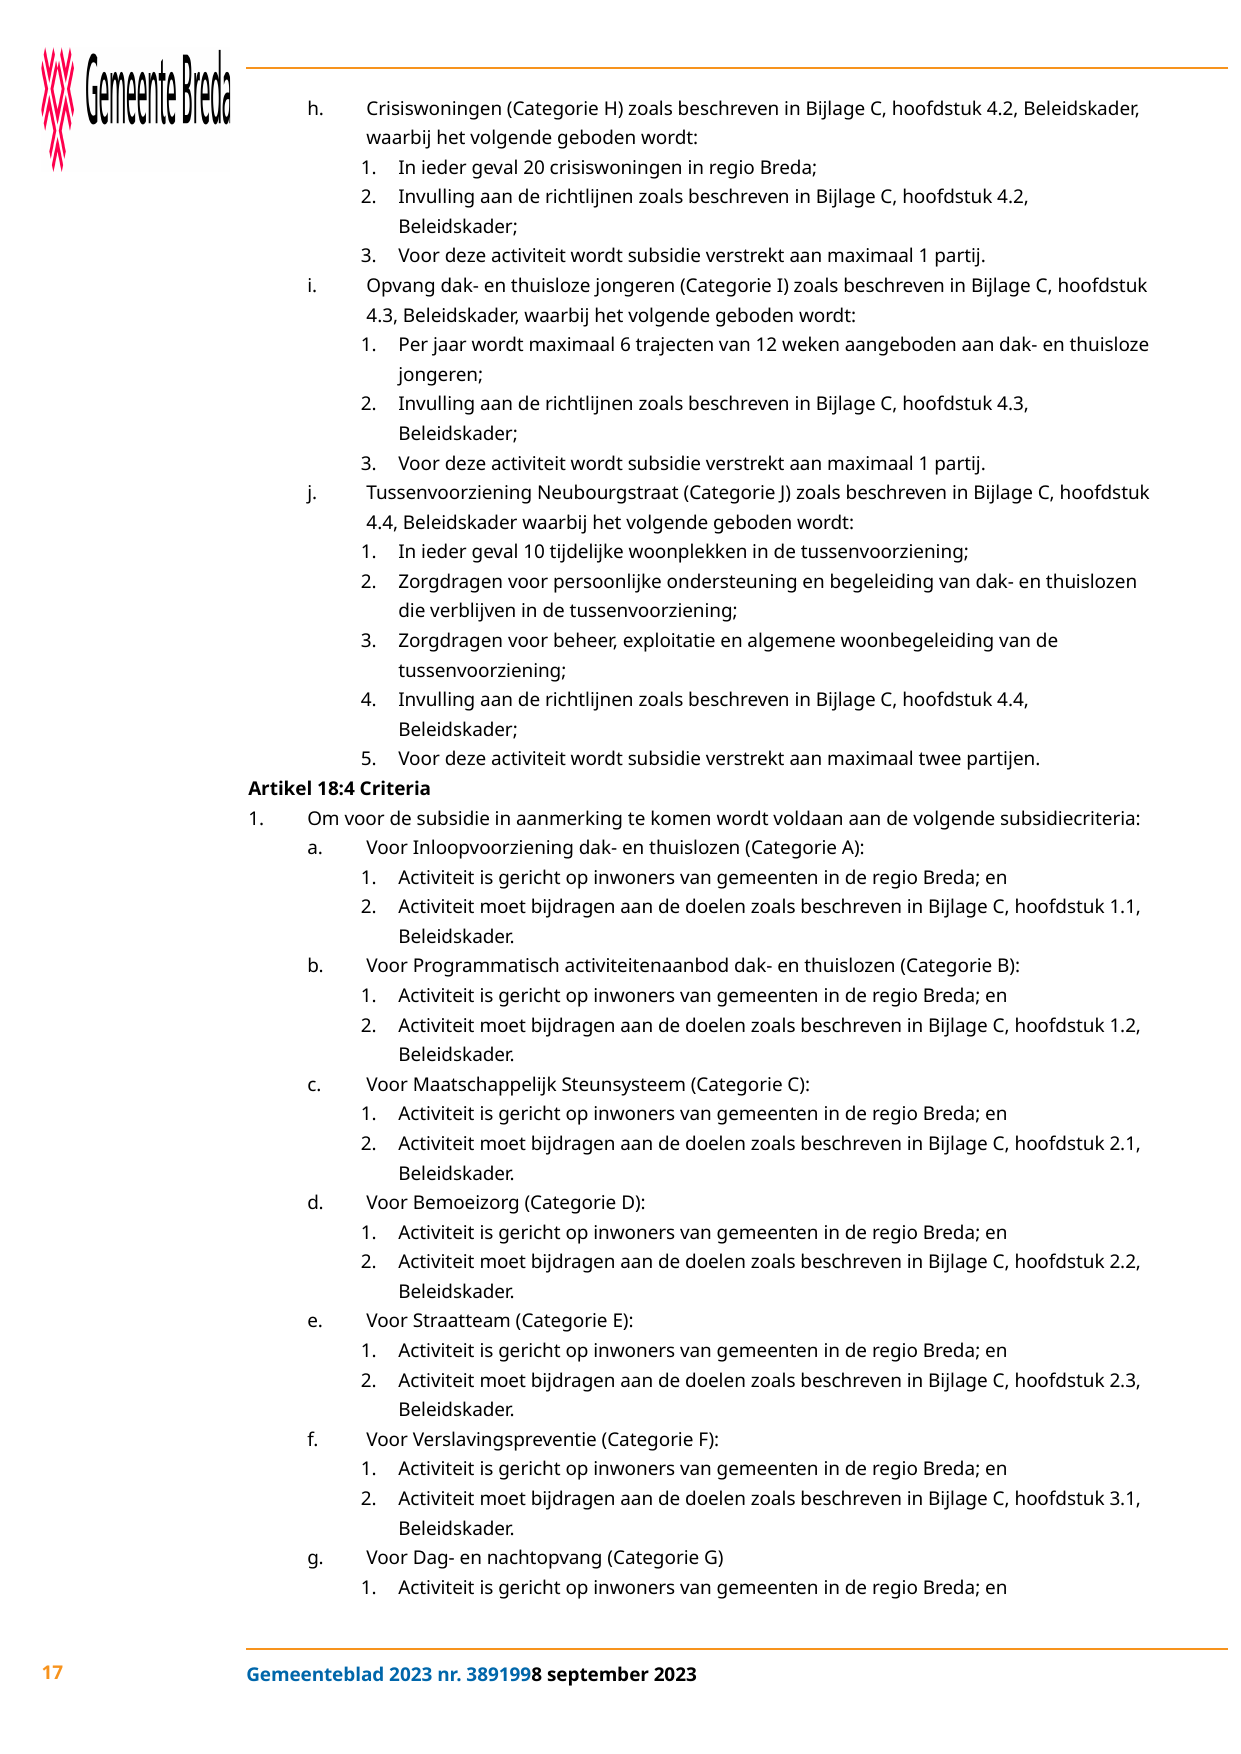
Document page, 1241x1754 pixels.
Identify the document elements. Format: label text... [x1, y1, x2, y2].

list Voor deze activiteit wordt subsidie verstrekt aan maximaal twee partijen. [361, 746, 1152, 771]
list Voor Straatteam (Categorie E): [307, 1308, 1152, 1333]
list Invulling aan de richtlijnen zoals beschreven in Bijlage C, hoofdstuk 4.2, Beleidskader; [361, 183, 1152, 239]
list Voor Bemoeizorg (Categorie D): [307, 1189, 1152, 1215]
list In ieder geval 10 tijdelijke woonplekken in de tussenvoorziening; [361, 538, 1152, 564]
list Activiteit moet bijdragen aan de doelen zoals beschreven in Bijlage C, hoofdstuk 2.3, Beleidskader. [361, 1367, 1152, 1422]
list Voor deze activiteit wordt subsidie verstrekt aan maximaal 1 partij. [361, 450, 1152, 476]
picture [41, 47, 231, 172]
list Zorgdragen voor persoonlijke ondersteuning en begeleiding van dak- en thuislozen die verblijven in de tussenvoorziening; [361, 568, 1152, 623]
list Activiteit moet bijdragen aan de doelen zoals beschreven in Bijlage C, hoofdstuk 3.1, Beleidskader. [361, 1485, 1152, 1541]
list Activiteit is gericht op inwoners van gemeenten in de regio Breda; en [361, 864, 1152, 890]
list Om voor de subsidie in aanmerking te komen wordt voldaan aan de volgende subsidiecriteria: [248, 805, 1152, 831]
list Voor deze activiteit wordt subsidie verstrekt aan maximaal 1 partij. [361, 243, 1152, 268]
list Voor Dag- en nachtopvang (Categorie G) [307, 1544, 1152, 1570]
list Activiteit moet bijdragen aan de doelen zoals beschreven in Bijlage C, hoofdstuk 1.1, Beleidskader. [361, 893, 1152, 949]
list Invulling aan de richtlijnen zoals beschreven in Bijlage C, hoofdstuk 4.4, Beleidskader; [361, 686, 1152, 742]
list Opvang dak- en thuisloze jongeren (Categorie I) zoals beschreven in Bijlage C, hoofdstuk 4.3, Beleidskader, waarbij het volgende geboden wordt: [307, 272, 1152, 328]
list Voor Inloopvoorziening dak- en thuislozen (Categorie A): [307, 834, 1152, 860]
list Activiteit is gericht op inwoners van gemeenten in de regio Breda; en [361, 1337, 1152, 1363]
list Activiteit is gericht op inwoners van gemeenten in de regio Breda; en [361, 982, 1152, 1008]
text Artikel 18:4 Criteria [248, 775, 1152, 801]
list Activiteit is gericht op inwoners van gemeenten in de regio Breda; en [361, 1574, 1152, 1600]
list Invulling aan de richtlijnen zoals beschreven in Bijlage C, hoofdstuk 4.3, Beleidskader; [361, 391, 1152, 446]
list Voor Maatschappelijk Steunsysteem (Categorie C): [307, 1071, 1152, 1097]
list Activiteit is gericht op inwoners van gemeenten in de regio Breda; en [361, 1219, 1152, 1245]
list Activiteit is gericht op inwoners van gemeenten in de regio Breda; en [361, 1101, 1152, 1126]
list Activiteit moet bijdragen aan de doelen zoals beschreven in Bijlage C, hoofdstuk 2.2, Beleidskader. [361, 1248, 1152, 1304]
list Activiteit moet bijdragen aan de doelen zoals beschreven in Bijlage C, hoofdstuk 2.1, Beleidskader. [361, 1130, 1152, 1186]
list Voor Programmatisch activiteitenaanbod dak- en thuislozen (Categorie B): [307, 953, 1152, 978]
list Crisiswoningen (Categorie H) zoals beschreven in Bijlage C, hoofdstuk 4.2, Beleidskader, waarbij het volgende geboden wordt: [307, 95, 1152, 150]
list Zorgdragen voor beheer, exploitatie en algemene woonbegeleiding van de tussenvoorziening; [361, 627, 1152, 683]
list Activiteit is gericht op inwoners van gemeenten in de regio Breda; en [361, 1456, 1152, 1481]
list Activiteit moet bijdragen aan de doelen zoals beschreven in Bijlage C, hoofdstuk 1.2, Beleidskader. [361, 1012, 1152, 1067]
list In ieder geval 20 crisiswoningen in regio Breda; [361, 154, 1152, 180]
list Voor Verslavingspreventie (Categorie F): [307, 1426, 1152, 1452]
list Per jaar wordt maximaal 6 trajecten van 12 weken aangeboden aan dak- en thuisloze jongeren; [361, 331, 1152, 387]
list Tussenvoorziening Neubourgstraat (Categorie J) zoals beschreven in Bijlage C, hoofdstuk 4.4, Beleidskader waarbij het volgende geboden wordt: [307, 479, 1152, 535]
